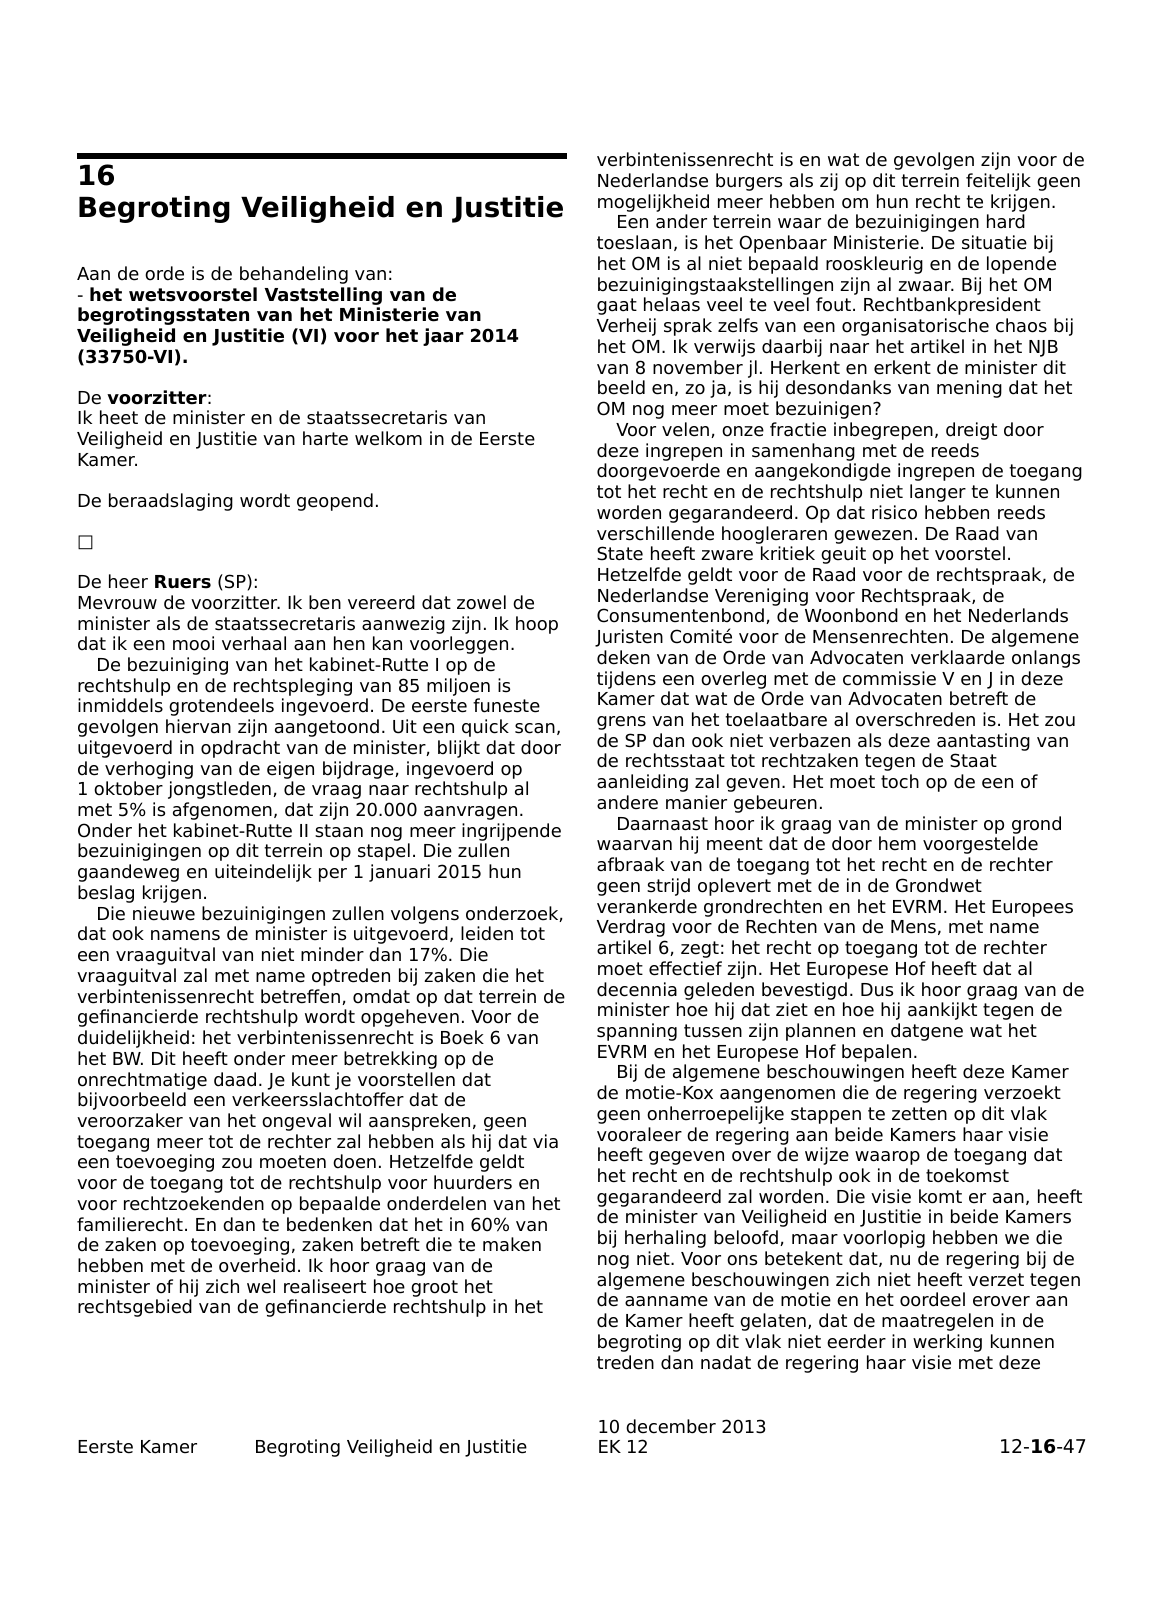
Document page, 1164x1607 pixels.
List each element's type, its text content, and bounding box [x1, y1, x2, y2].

text De beraadslaging wordt geopend. [77, 490, 567, 511]
text De heer Ruers (SP): [77, 572, 567, 593]
text verbintenissenrecht is en wat de gevolgen zijn voor de Nederlandse burgers als zij op dit terrein feitelijk geen mogelijkheid meer hebben om hun recht te krijgen. [596, 150, 1087, 212]
text Daarnaast hoor ik graag van de minister op grond waarvan hij meent dat de door hem voorgestelde afbraak van de toegang tot het recht en de rechter geen strijd oplevert met de in de Grondwet verankerde grondrechten en het EVRM. Het Europees Verdrag voor de Rechten van de Mens, met name artikel 6, zegt: het recht op toegang tot de rechter moet effectief zijn. Het Europese Hof heeft dat al decennia geleden bevestigd. Dus ik hoor graag van de minister hoe hij dat ziet en hoe hij aankijkt tegen de spanning tussen zijn plannen en datgene wat het EVRM en het Europese Hof bepalen. [596, 813, 1087, 1062]
text Bij de algemene beschouwingen heeft deze Kamer de motie-Kox aangenomen die de regering verzoekt geen onherroepelijke stappen te zetten op dit vlak vooraleer de regering aan beide Kamers haar visie heeft gegeven over de wijze waarop de toegang dat het recht en de rechtshulp ook in de toekomst gegarandeerd zal worden. Die visie komt er aan, heeft de minister van Veiligheid en Justitie in beide Kamers bij herhaling beloofd, maar voorlopig hebben we die nog niet. Voor ons betekent dat, nu de regering bij de algemene beschouwingen zich niet heeft verzet tegen de aanname van de motie en het oordeel erover aan de Kamer heeft gelaten, dat de maatregelen in de begroting op dit vlak niet eerder in werking kunnen treden dan nadat de regering haar visie met deze [596, 1062, 1087, 1373]
text De voorzitter: [77, 387, 567, 408]
text Ik heet de minister en de staatssecretaris van Veiligheid en Justitie van harte welkom in de Eerste Kamer. [77, 408, 567, 470]
text - het wetsvoorstel Vaststelling van de begrotingsstaten van het Ministerie van Veiligheid en Justitie (VI) voor het jaar 2014 (33750-VI). [77, 284, 567, 367]
text □ [77, 531, 567, 552]
text Aan de orde is de behandeling van: [77, 264, 567, 284]
text Die nieuwe bezuinigingen zullen volgens onderzoek, dat ook namens de minister is uitgevoerd, leiden tot een vraaguitval van niet minder dan 17%. Die vraaguitval zal met name optreden bij zaken die het verbintenissenrecht betreffen, omdat op dat terrein de gefinancierde rechtshulp wordt opgeheven. Voor de duidelijkheid: het verbintenissenrecht is Boek 6 van het BW. Dit heeft onder meer betrekking op de onrechtmatige daad. Je kunt je voorstellen dat bijvoorbeeld een verkeersslachtoffer dat de veroorzaker van het ongeval wil aanspreken, geen toegang meer tot de rechter zal hebben als hij dat via een toevoeging zou moeten doen. Hetzelfde geldt voor de toegang tot de rechtshulp voor huurders en voor rechtzoekenden op bepaalde onderdelen van het familierecht. En dan te bedenken dat het in 60% van de zaken op toevoeging, zaken betreft die te maken hebben met de overheid. Ik hoor graag van de minister of hij zich wel realiseert hoe groot het rechtsgebied van de gefinancierde rechtshulp in het [77, 903, 567, 1318]
text Een ander terrein waar de bezuinigingen hard toeslaan, is het Openbaar Ministerie. De situatie bij het OM is al niet bepaald rooskleurig en de lopende bezuinigingstaakstellingen zijn al zwaar. Bij het OM gaat helaas veel te veel fout. Rechtbankpresident Verheij sprak zelfs van een organisatorische chaos bij het OM. Ik verwijs daarbij naar het artikel in het NJB van 8 november jl. Herkent en erkent de minister dit beeld en, zo ja, is hij desondanks van mening dat het OM nog meer moet bezuinigen? [596, 212, 1087, 420]
text Mevrouw de voorzitter. Ik ben vereerd dat zowel de minister als de staatssecretaris aanwezig zijn. Ik hoop dat ik een mooi verhaal aan hen kan voorleggen. [77, 593, 567, 655]
title 16 Begroting Veiligheid en Justitie [77, 159, 567, 224]
text Voor velen, onze fractie inbegrepen, dreigt door deze ingrepen in samenhang met de reeds doorgevoerde en aangekondigde ingrepen de toegang tot het recht en de rechtshulp niet langer te kunnen worden gegarandeerd. Op dat risico hebben reeds verschillende hoogleraren gewezen. De Raad van State heeft zware kritiek geuit op het voorstel. Hetzelfde geldt voor de Raad voor de rechtspraak, de Nederlandse Vereniging voor Rechtspraak, de Consumentenbond, de Woonbond en het Nederlands Juristen Comité voor de Mensenrechten. De algemene deken van de Orde van Advocaten verklaarde onlangs tijdens een overleg met de commissie V en J in deze Kamer dat wat de Orde van Advocaten betreft de grens van het toelaatbare al overschreden is. Het zou de SP dan ook niet verbazen als deze aantasting van de rechtsstaat tot rechtzaken tegen de Staat aanleiding zal geven. Het moet toch op de een of andere manier gebeuren. [596, 420, 1087, 813]
text De bezuiniging van het kabinet-Rutte I op de rechtshulp en de rechtspleging van 85 miljoen is inmiddels grotendeels ingevoerd. De eerste funeste gevolgen hiervan zijn aangetoond. Uit een quick scan, uitgevoerd in opdracht van de minister, blijkt dat door de verhoging van de eigen bijdrage, ingevoerd op 1 oktober jongstleden, de vraag naar rechtshulp al met 5% is afgenomen, dat zijn 20.000 aanvragen. Onder het kabinet-Rutte II staan nog meer ingrijpende bezuinigingen op dit terrein op stapel. Die zullen gaandeweg en uiteindelijk per 1 januari 2015 hun beslag krijgen. [77, 655, 567, 903]
